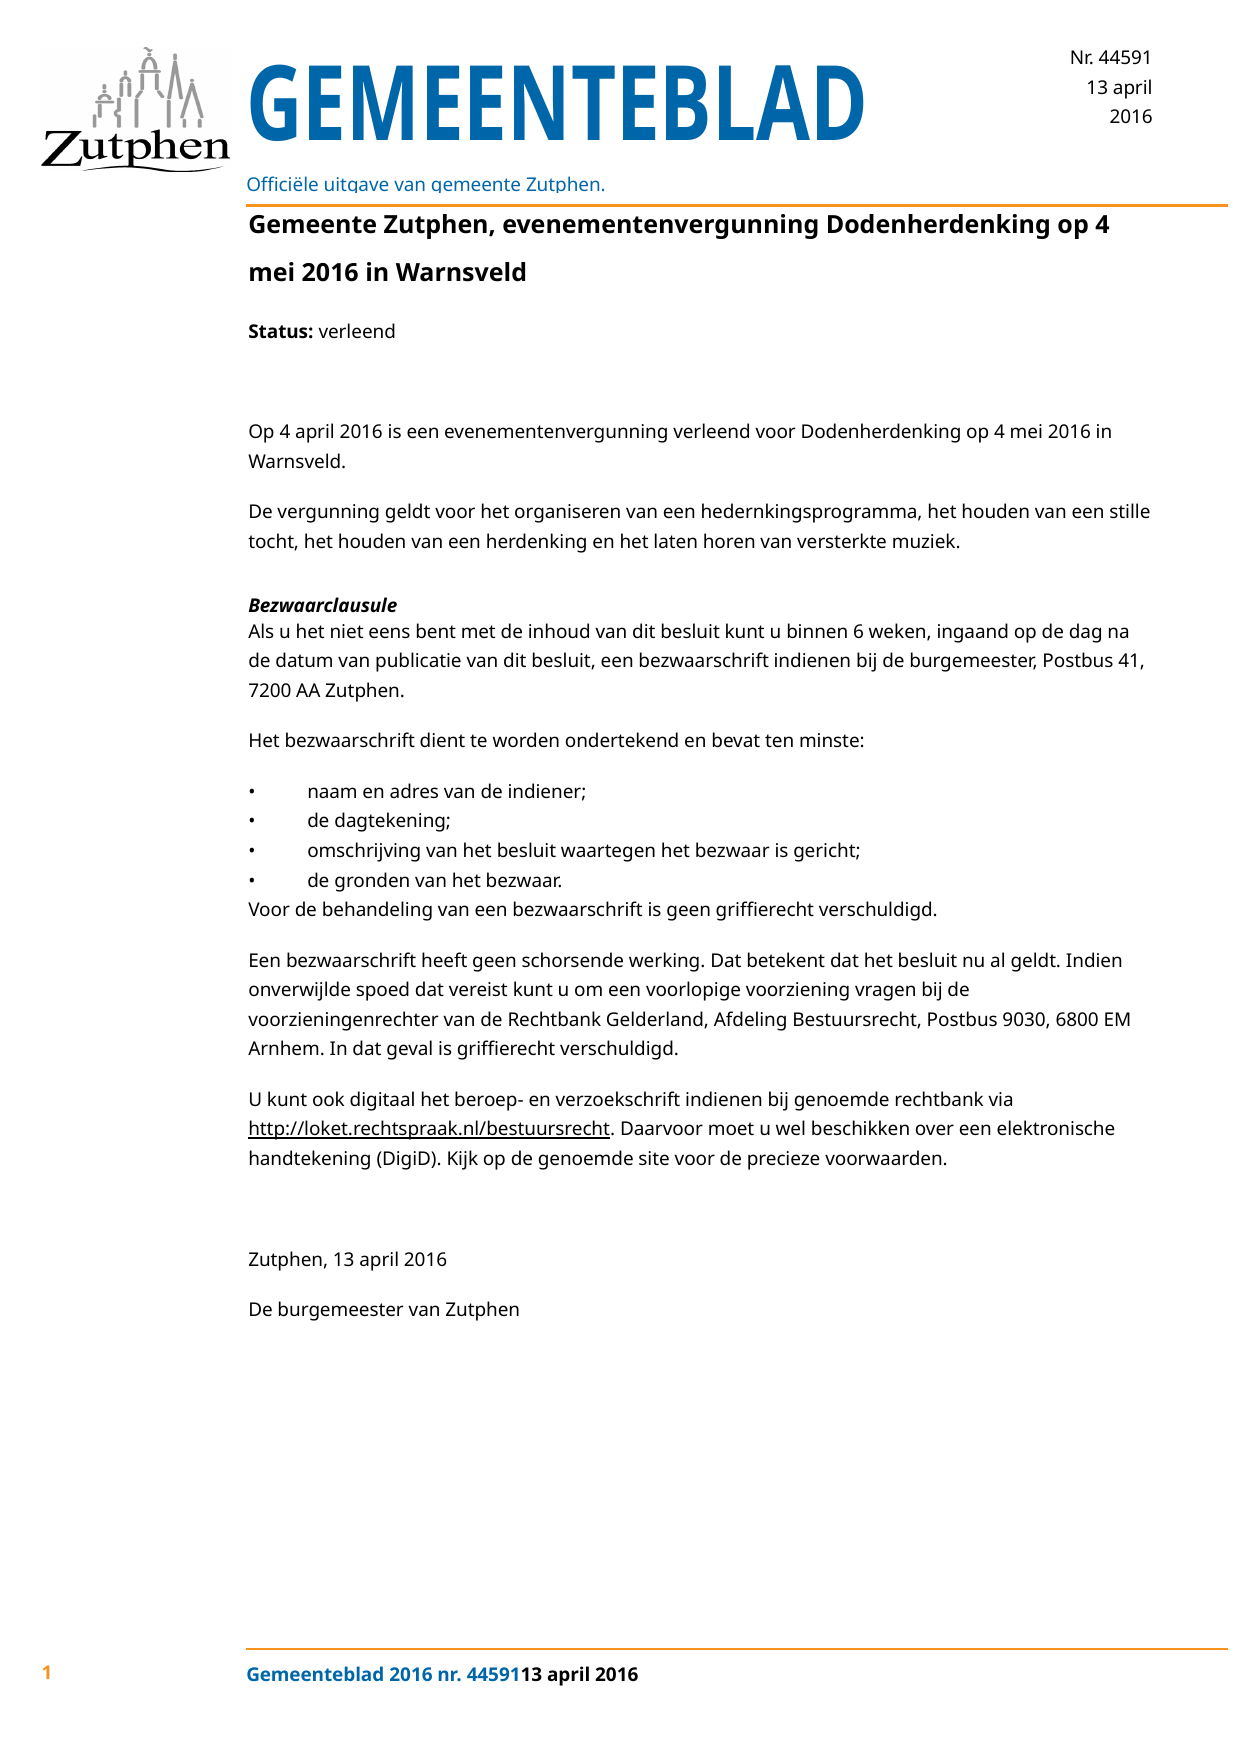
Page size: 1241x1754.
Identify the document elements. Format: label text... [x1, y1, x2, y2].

text Gemeente Zutphen, evenementenvergunning Dodenherdenking op 4 mei 2016 in Warnsveld [248, 207, 1152, 288]
list de dagtekening; [248, 808, 1152, 833]
text Als u het niet eens bent met de inhoud van dit besluit kunt u binnen 6 weken, ingaand op de dag na de datum van publicatie van dit besluit, een bezwaarschrift indienen bij de burgemeester, Postbus 41, 7200 AA Zutphen. [248, 618, 1152, 703]
text Zutphen, 13 april 2016 [248, 1246, 1152, 1272]
list de gronden van het bezwaar. [248, 867, 1152, 892]
text Status: verleend [248, 318, 1152, 344]
text Bezwaarclausule [248, 592, 1152, 618]
text Het bezwaarschrift dient te worden ondertekend en bevat ten minste: [248, 728, 1152, 753]
picture [41, 47, 231, 172]
text U kunt ook digitaal het beroep- en verzoekschrift indienen bij genoemde rechtbank via http://loket.rechtspraak.nl/bestuursrecht. Daarvoor moet u wel beschikken over een elektronische handtekening (DigiD). Kijk op de genoemde site voor de precieze voorwaarden. [248, 1086, 1152, 1171]
list omschrijving van het besluit waartegen het bezwaar is gericht; [248, 837, 1152, 863]
text De vergunning geldt voor het organiseren van een hedernkingsprogramma, het houden van een stille tocht, het houden van een herdenking en het laten horen van versterkte muziek. [248, 499, 1152, 554]
text De burgemeester van Zutphen [248, 1296, 1152, 1322]
text Een bezwaarschrift heeft geen schorsende werking. Dat betekent dat het besluit nu al geldt. Indien onverwijlde spoed dat vereist kunt u om een voorlopige voorziening vragen bij de voorzieningenrechter van de Rechtbank Gelderland, Afdeling Bestuursrecht, Postbus 9030, 6800 EM Arnhem. In dat geval is griffierecht verschuldigd. [248, 947, 1152, 1061]
text Voor de behandeling van een bezwaarschrift is geen griffierecht verschuldigd. [248, 896, 1152, 922]
list naam en adres van de indiener; [248, 778, 1152, 804]
text Op 4 april 2016 is een evenementenvergunning verleend voor Dodenherdenking op 4 mei 2016 in Warnsveld. [248, 419, 1152, 474]
